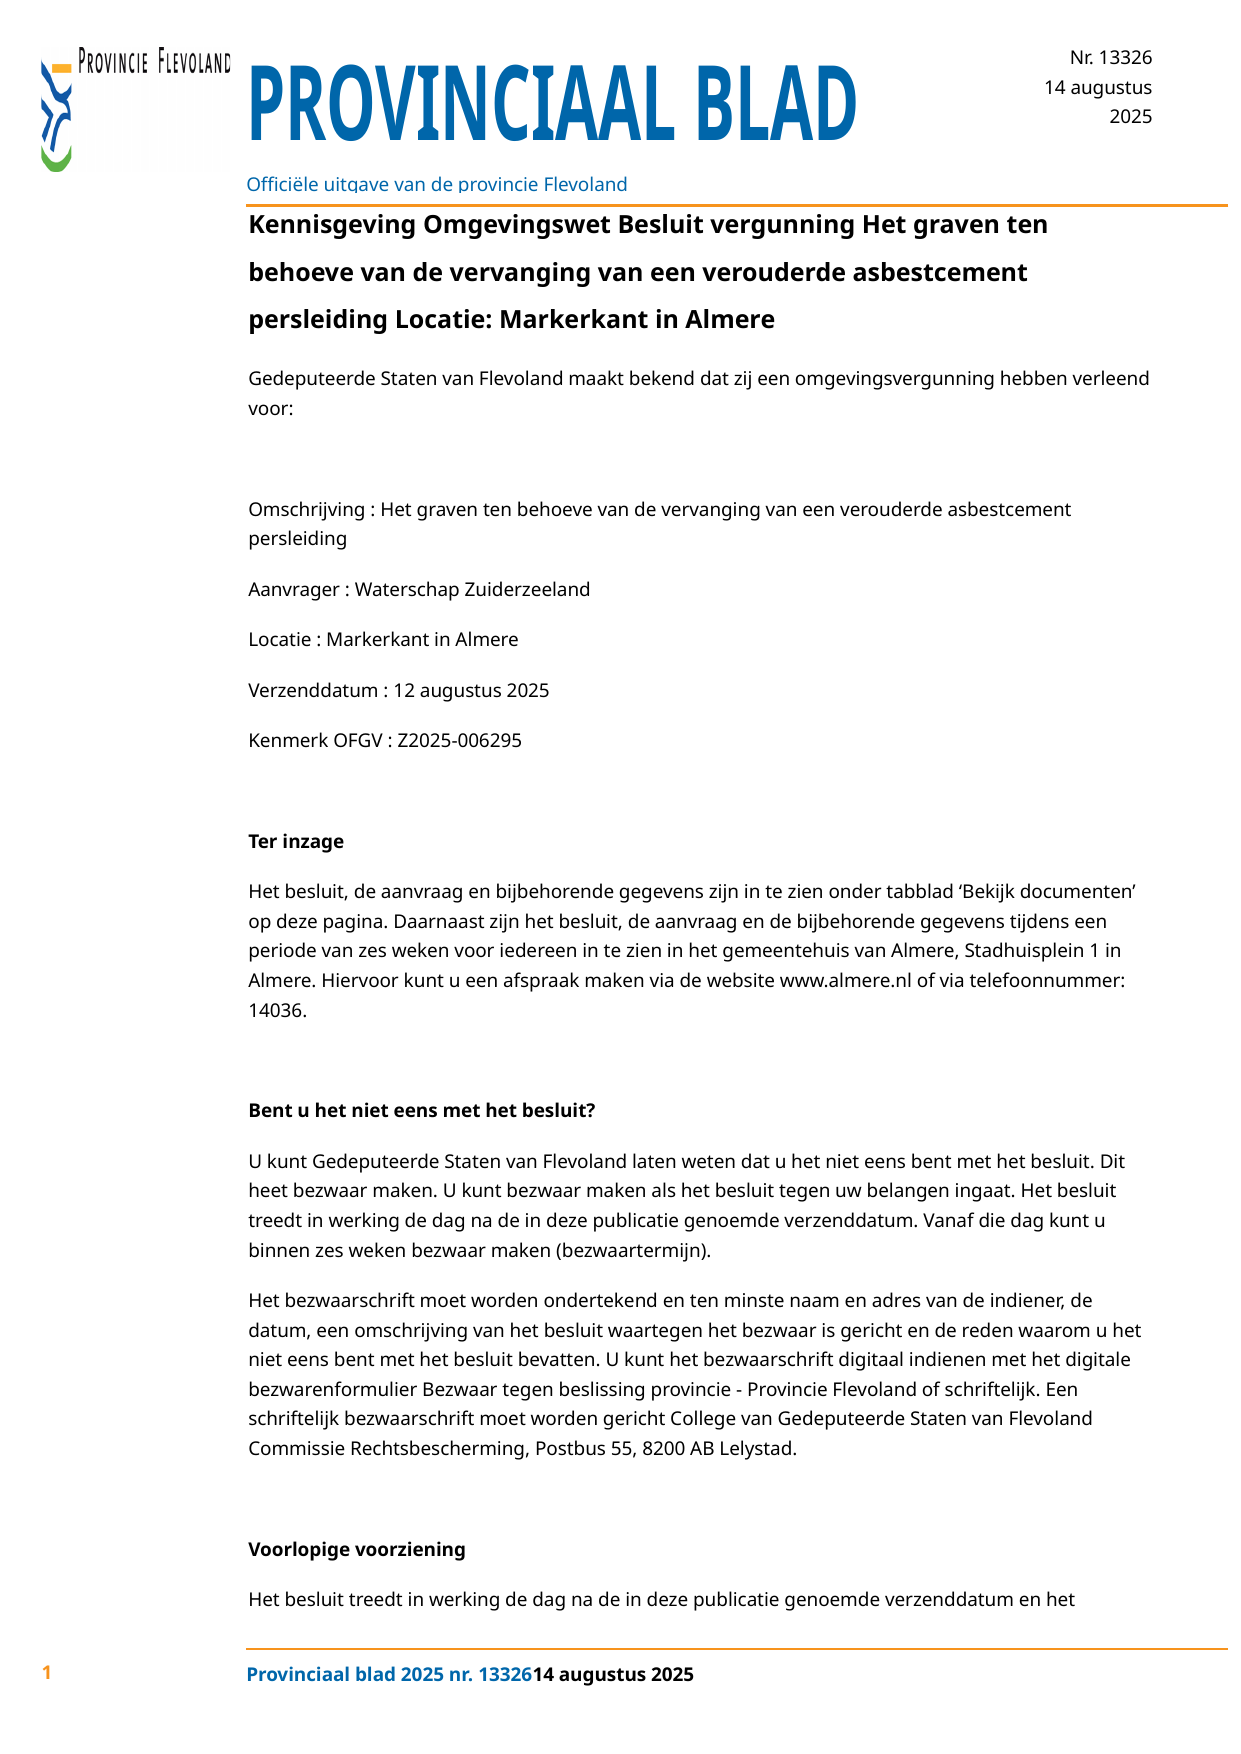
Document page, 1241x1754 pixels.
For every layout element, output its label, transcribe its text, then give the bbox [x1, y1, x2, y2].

text Locatie : Markerkant in Almere [248, 626, 1152, 652]
text Het besluit treedt in werking de dag na de in deze publicatie genoemde verzenddatum en het [248, 1586, 1152, 1612]
text U kunt Gedeputeerde Staten van Flevoland laten weten dat u het niet eens bent met het besluit. Dit heet bezwaar maken. U kunt bezwaar maken als het besluit tegen uw belangen ingaat. Het besluit treedt in werking de dag na de in deze publicatie genoemde verzenddatum. Vanaf die dag kunt u binnen zes weken bezwaar maken (bezwaartermijn). [248, 1148, 1152, 1262]
text Omschrijving : Het graven ten behoeve van de vervanging van een verouderde asbestcement persleiding [248, 496, 1152, 551]
text Voorlopige voorziening [248, 1536, 1152, 1562]
text Het besluit, de aanvraag en bijbehorende gegevens zijn in te zien onder tabblad ‘Bekijk documenten’ op deze pagina. Daarnaast zijn het besluit, de aanvraag en de bijbehorende gegevens tijdens een periode van zes weken voor iedereen in te zien in het gemeentehuis van Almere, Stadhuisplein 1 in Almere. Hiervoor kunt u een afspraak maken via de website www.almere.nl of via telefoonnummer: 14036. [248, 878, 1152, 1022]
text Het bezwaarschrift moet worden ondertekend en ten minste naam en adres van de indiener, de datum, een omschrijving van het besluit waartegen het bezwaar is gericht en de reden waarom u het niet eens bent met het besluit bevatten. U kunt het bezwaarschrift digitaal indienen met het digitale bezwarenformulier Bezwaar tegen beslissing provincie - Provincie Flevoland of schriftelijk. Een schriftelijk bezwaarschrift moet worden gericht College van Gedeputeerde Staten van Flevoland Commissie Rechtsbescherming, Postbus 55, 8200 AB Lelystad. [248, 1287, 1152, 1461]
text Gedeputeerde Staten van Flevoland maakt bekend dat zij een omgevingsvergunning hebben verleend voor: [248, 366, 1152, 421]
text Aanvrager : Waterschap Zuiderzeeland [248, 576, 1152, 602]
text Bent u het niet eens met het besluit? [248, 1098, 1152, 1123]
picture [41, 47, 231, 172]
text Verzenddatum : 12 augustus 2025 [248, 677, 1152, 702]
text Kenmerk OFGV : Z2025-006295 [248, 727, 1152, 753]
text Ter inzage [248, 828, 1152, 854]
text Kennisgeving Omgevingswet Besluit vergunning Het graven ten behoeve van de vervanging van een verouderde asbestcement persleiding Locatie: Markerkant in Almere [248, 207, 1152, 336]
